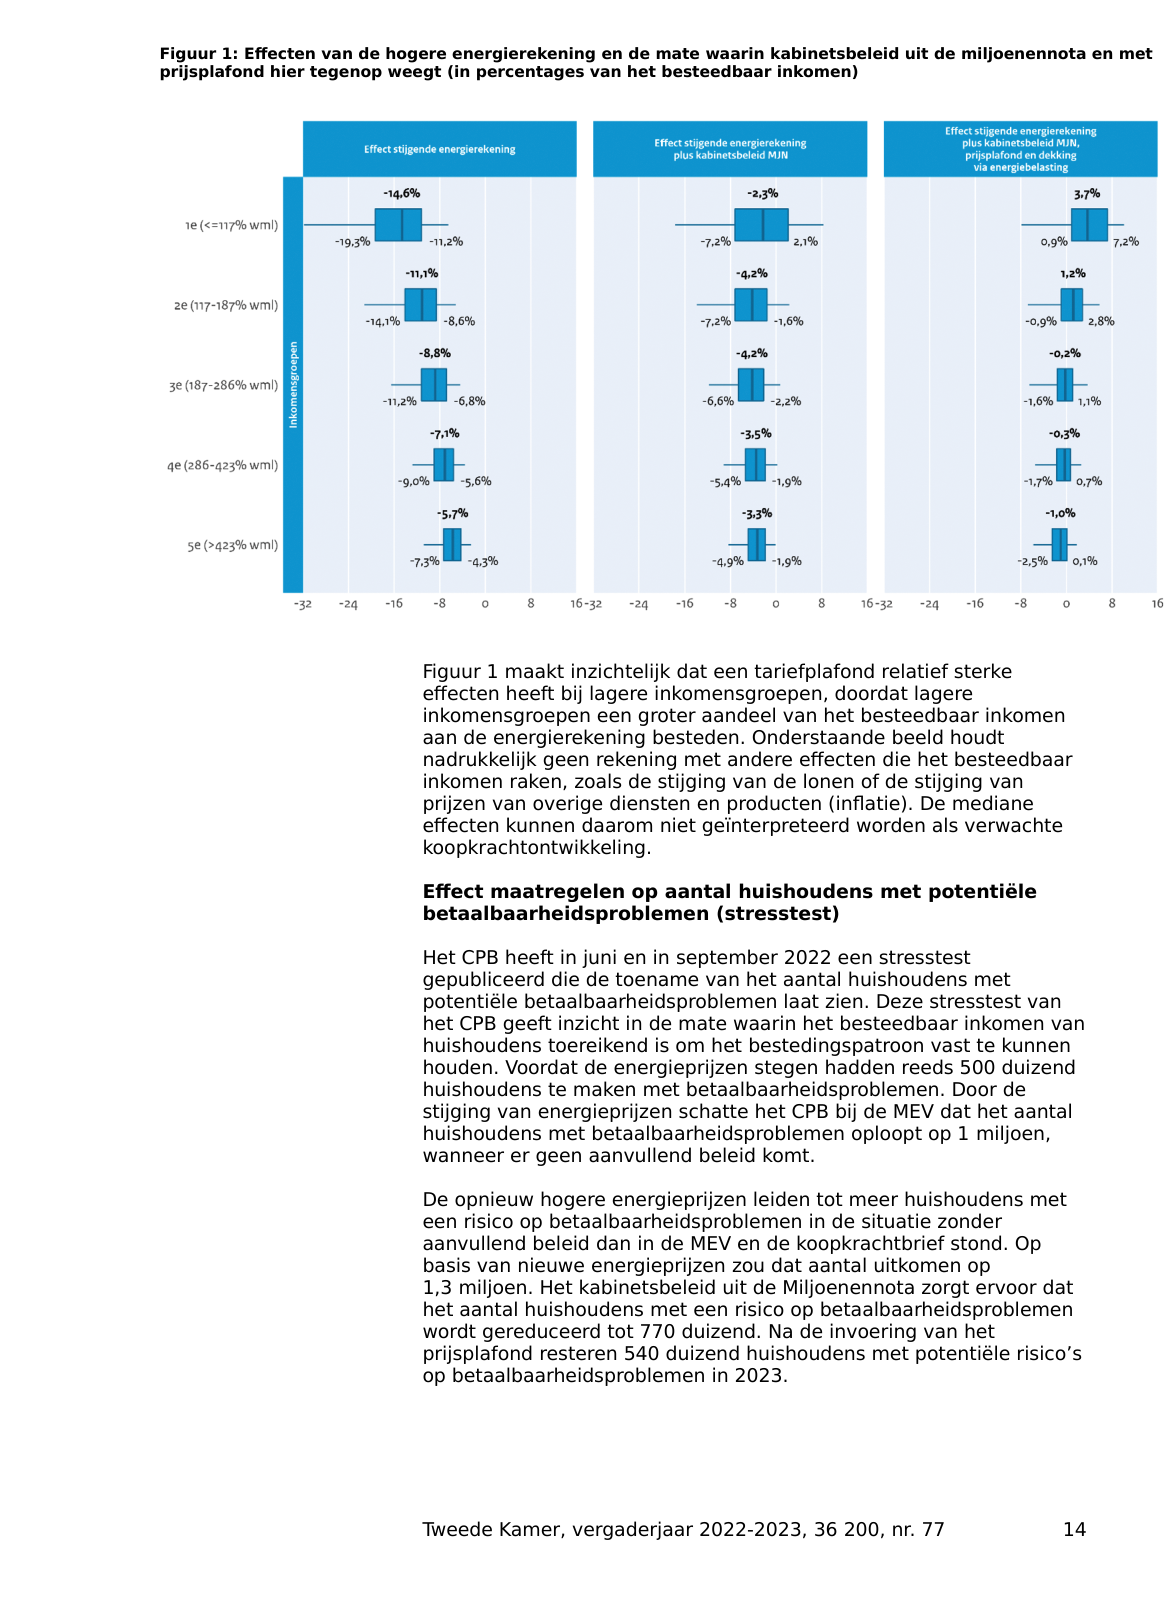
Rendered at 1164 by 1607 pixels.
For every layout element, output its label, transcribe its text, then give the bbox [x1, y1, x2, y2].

text Figuur 1 maakt inzichtelijk dat een tariefplafond relatief sterke effecten heeft bij lagere inkomensgroepen, doordat lagere inkomensgroepen een groter aandeel van het besteedbaar inkomen aan de energierekening besteden. Onderstaande beeld houdt nadrukkelijk geen rekening met andere effecten die het besteedbaar inkomen raken, zoals de stijging van de lonen of de stijging van prijzen van overige diensten en producten (inflatie). De mediane effecten kunnen daarom niet geïnterpreteerd worden als verwachte koopkrachtontwikkeling. [422, 661, 1087, 859]
picture [159, 114, 1164, 617]
text Figuur 1: Effecten van de hogere energierekening en de mate waarin kabinetsbeleid uit de miljoenennota en met prijsplafond hier tegenop weegt (in percentages van het besteedbaar inkomen) [159, 45, 1163, 81]
text De opnieuw hogere energieprijzen leiden tot meer huishoudens met een risico op betaalbaarheidsproblemen in de situatie zonder aanvullend beleid dan in de MEV en de koopkrachtbrief stond. Op basis van nieuwe energieprijzen zou dat aantal uitkomen op 1,3 miljoen. Het kabinetsbeleid uit de Miljoenennota zorgt ervoor dat het aantal huishoudens met een risico op betaalbaarheidsproblemen wordt gereduceerd tot 770 duizend. Na de invoering van het prijsplafond resteren 540 duizend huishoudens met potentiële risico’s op betaalbaarheidsproblemen in 2023. [422, 1189, 1087, 1387]
text Het CPB heeft in juni en in september 2022 een stresstest gepubliceerd die de toename van het aantal huishoudens met potentiële betaalbaarheidsproblemen laat zien. Deze stresstest van het CPB geeft inzicht in de mate waarin het besteedbaar inkomen van huishoudens toereikend is om het bestedingspatroon vast te kunnen houden. Voordat de energieprijzen stegen hadden reeds 500 duizend huishoudens te maken met betaalbaarheidsproblemen. Door de stijging van energieprijzen schatte het CPB bij de MEV dat het aantal huishoudens met betaalbaarheidsproblemen oploopt op 1 miljoen, wanneer er geen aanvullend beleid komt. [422, 947, 1087, 1167]
subtitle Effect maatregelen op aantal huishoudens met potentiële betaalbaarheidsproblemen (stresstest) [422, 881, 1087, 925]
